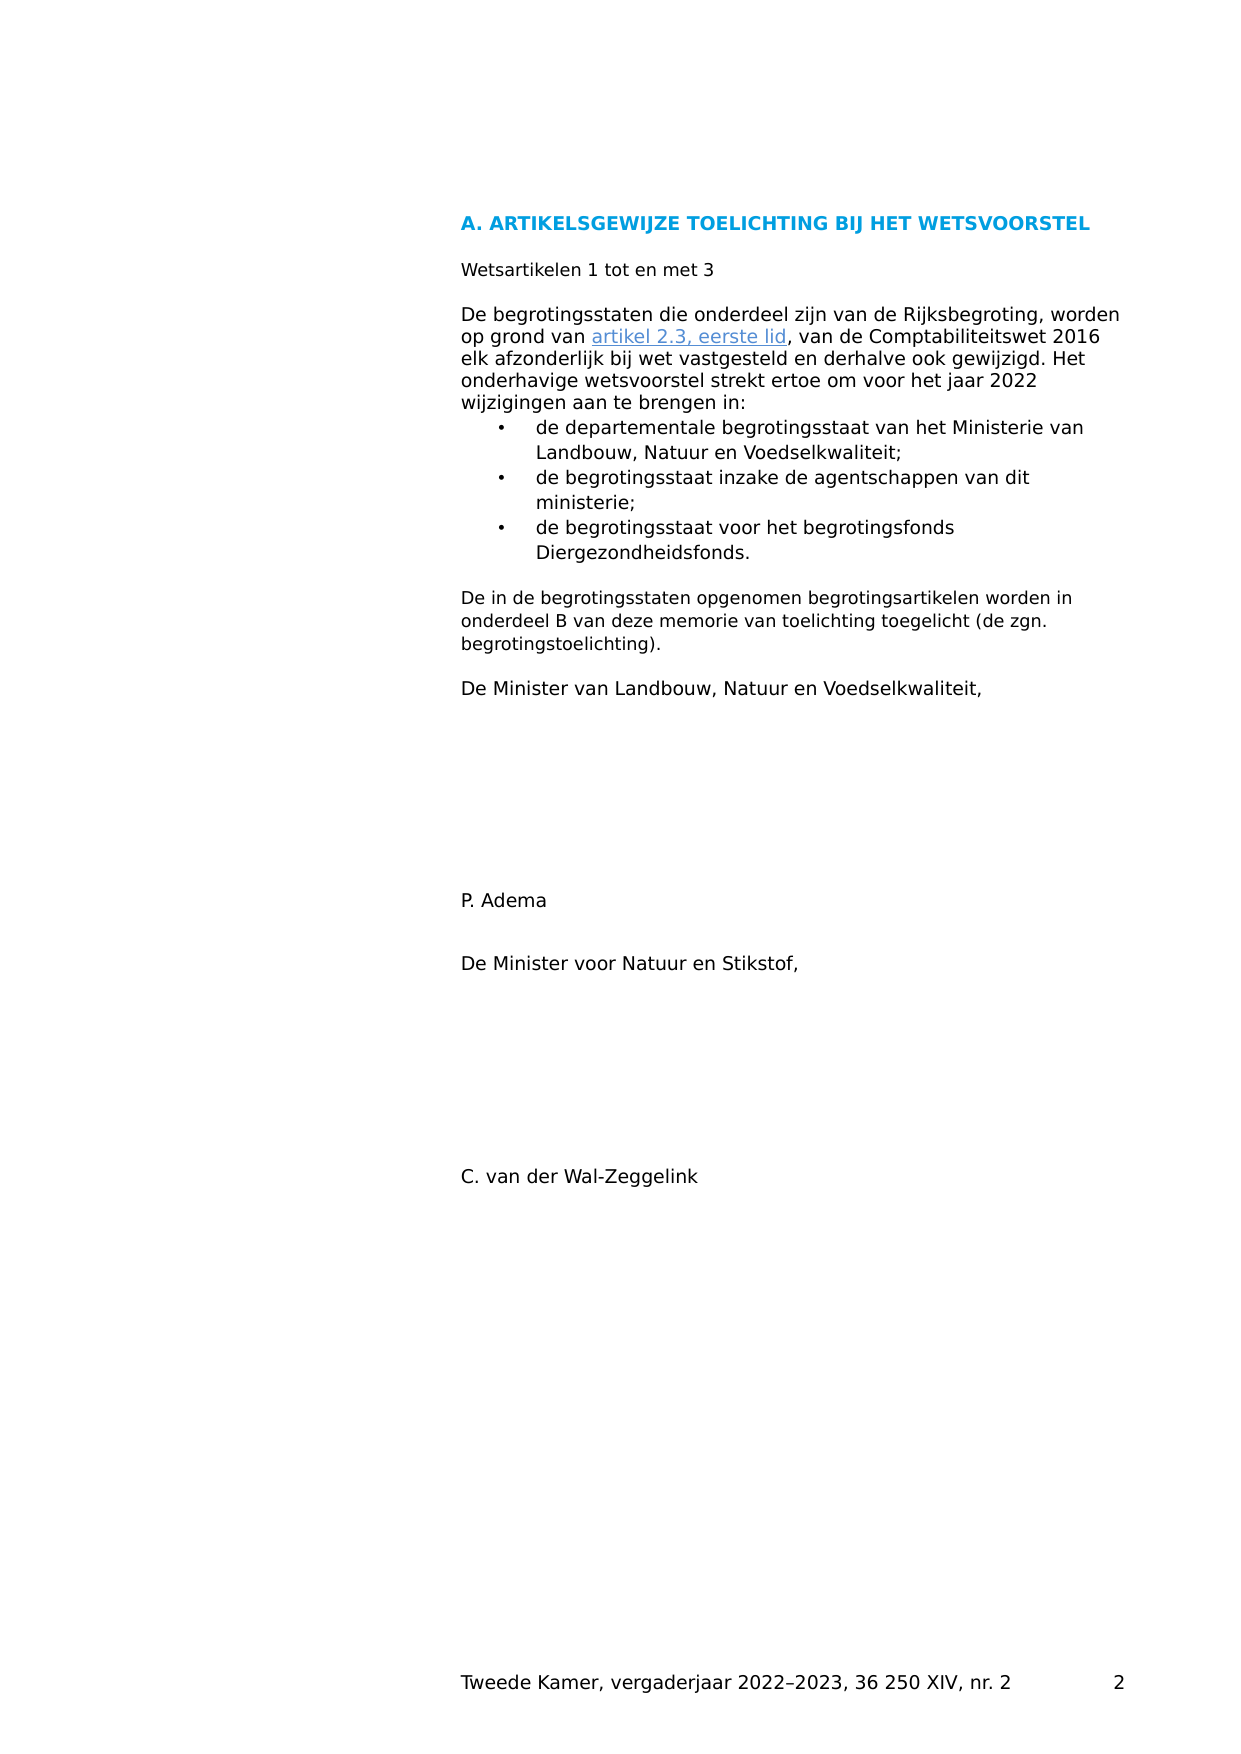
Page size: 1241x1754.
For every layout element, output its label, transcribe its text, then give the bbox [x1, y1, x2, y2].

text C. van der Wal-Zeggelink [461, 1166, 1125, 1188]
list de begrotingsstaat voor het begrotingsfonds Diergezondheidsfonds. [498, 514, 1125, 564]
text De begrotingsstaten die onderdeel zijn van de Rijksbegroting, worden op grond van artikel 2.3, eerste lid, van de Comptabiliteitswet 2016 elk afzonderlijk bij wet vastgesteld en derhalve ook gewijzigd. Het onderhavige wetsvoorstel strekt ertoe om voor het jaar 2022 wijzigingen aan te brengen in: [461, 304, 1125, 414]
text De Minister van Landbouw, Natuur en Voedselkwaliteit, [461, 678, 1125, 700]
list de departementale begrotingsstaat van het Ministerie van Landbouw, Natuur en Voedselkwaliteit; [498, 414, 1125, 464]
title A. ARTIKELSGEWIJZE TOELICHTING BIJ HET WETSVOORSTEL [461, 213, 1125, 235]
text De in de begrotingsstaten opgenomen begrotingsartikelen worden in onderdeel B van deze memorie van toelichting toegelicht (de zgn. begrotingstoelichting). [461, 586, 1125, 655]
text De Minister voor Natuur en Stikstof, [461, 953, 1125, 975]
text P. Adema [461, 890, 1125, 912]
list de begrotingsstaat inzake de agentschappen van dit ministerie; [498, 464, 1125, 514]
text Wetsartikelen 1 tot en met 3 [461, 258, 1125, 281]
